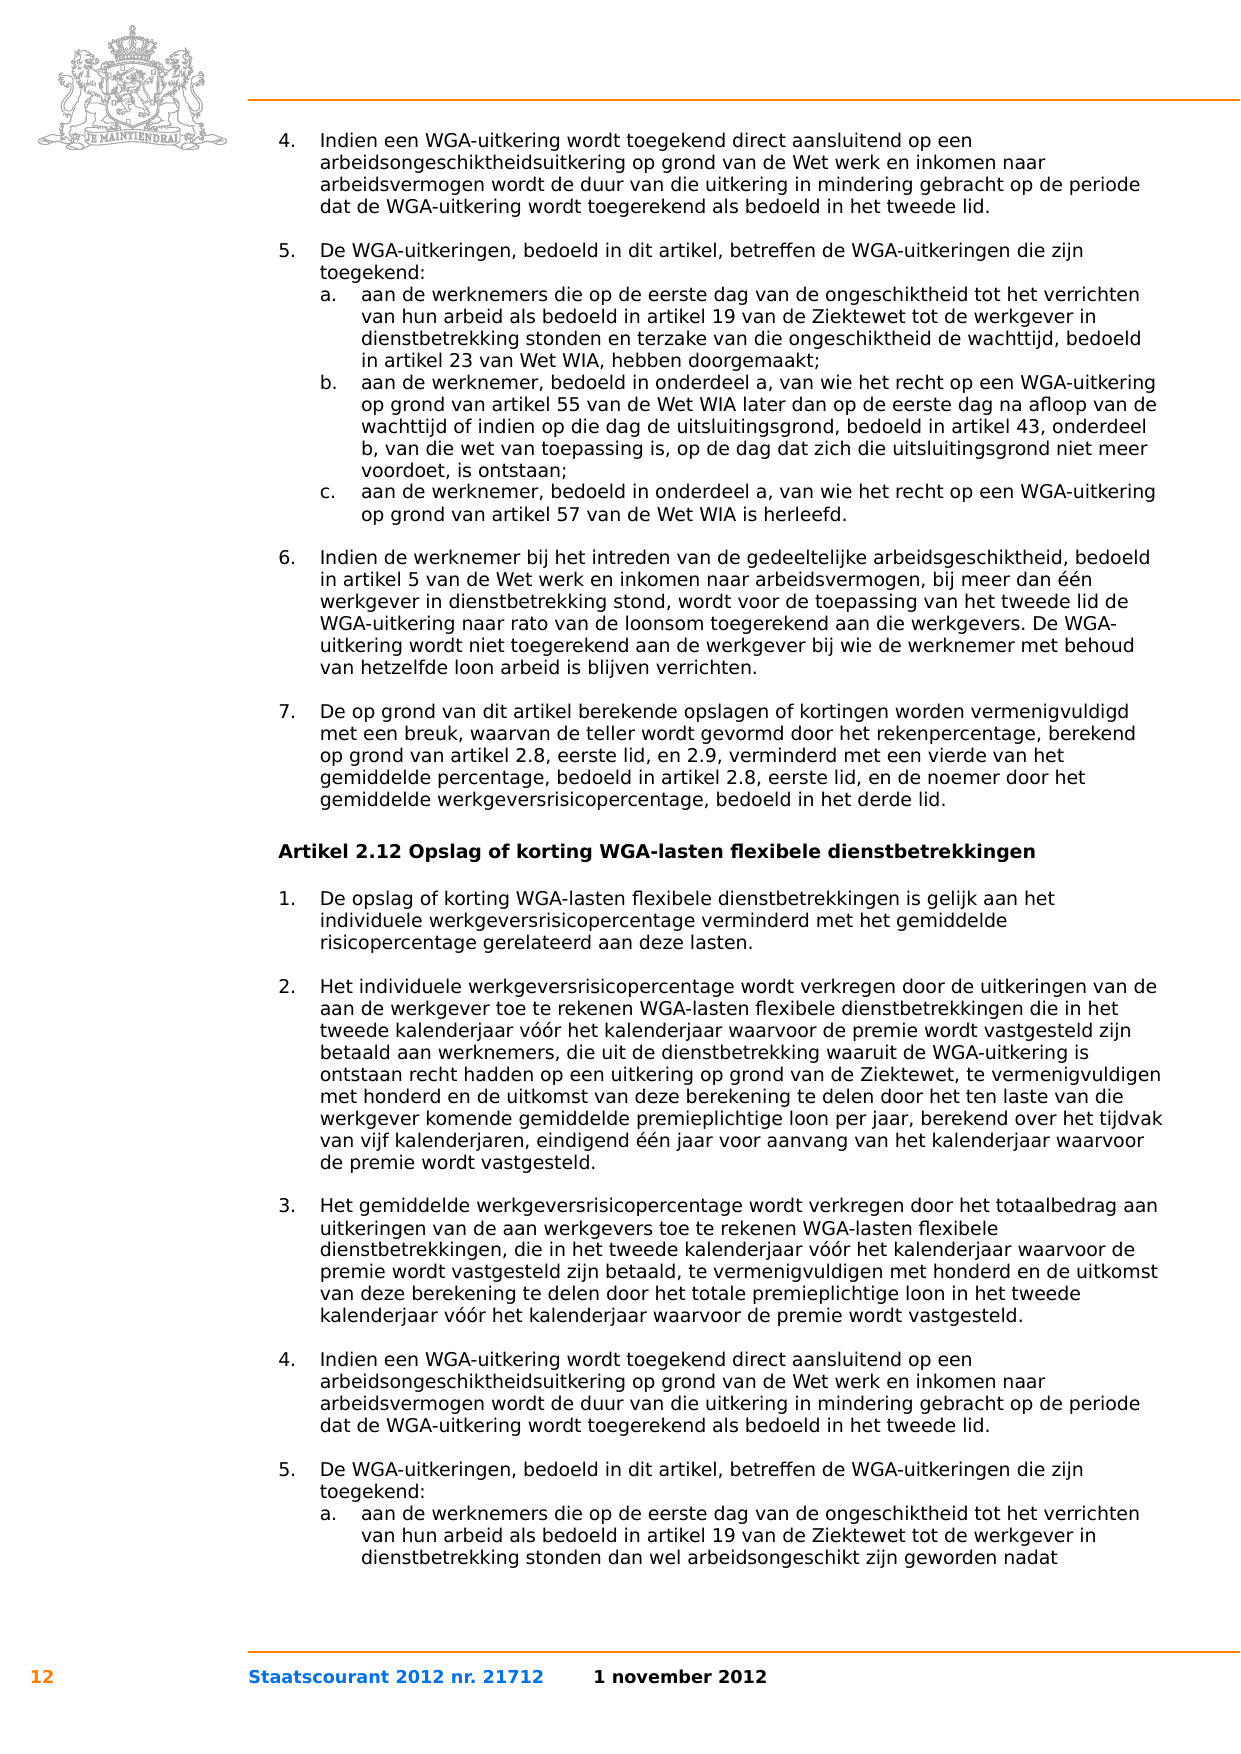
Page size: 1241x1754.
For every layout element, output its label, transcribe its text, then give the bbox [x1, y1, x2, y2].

text 1. De opslag of korting WGA-lasten flexibele dienstbetrekkingen is gelijk aan het individuele werkgeversrisicopercentage verminderd met het gemiddelde risicopercentage gerelateerd aan deze lasten. [278, 888, 1163, 954]
text b. aan de werknemer, bedoeld in onderdeel a, van wie het recht op een WGA-uitkering op grond van artikel 55 van de Wet WIA later dan op de eerste dag na afloop van de wachttijd of indien op die dag de uitsluitingsgrond, bedoeld in artikel 43, onderdeel b, van die wet van toepassing is, op de dag dat zich die uitsluitingsgrond niet meer voordoet, is ontstaan; [319, 372, 1163, 481]
text 5. De WGA-uitkeringen, bedoeld in dit artikel, betreffen de WGA-uitkeringen die zijn toegekend: [278, 1459, 1163, 1503]
text c. aan de werknemer, bedoeld in onderdeel a, van wie het recht op een WGA-uitkering op grond van artikel 57 van de Wet WIA is herleefd. [319, 481, 1163, 525]
text 4. Indien een WGA-uitkering wordt toegekend direct aansluitend op een arbeidsongeschiktheidsuitkering op grond van de Wet werk en inkomen naar arbeidsvermogen wordt de duur van die uitkering in mindering gebracht op de periode dat de WGA-uitkering wordt toegerekend als bedoeld in het tweede lid. [278, 130, 1163, 218]
text 3. Het gemiddelde werkgeversrisicopercentage wordt verkregen door het totaalbedrag aan uitkeringen van de aan werkgevers toe te rekenen WGA-lasten flexibele dienstbetrekkingen, die in het tweede kalenderjaar vóór het kalenderjaar waarvoor de premie wordt vastgesteld zijn betaald, te vermenigvuldigen met honderd en de uitkomst van deze berekening te delen door het totale premieplichtige loon in het tweede kalenderjaar vóór het kalenderjaar waarvoor de premie wordt vastgesteld. [278, 1195, 1163, 1327]
text 7. De op grond van dit artikel berekende opslagen of kortingen worden vermenigvuldigd met een breuk, waarvan de teller wordt gevormd door het rekenpercentage, berekend op grond van artikel 2.8, eerste lid, en 2.9, verminderd met een vierde van het gemiddelde percentage, bedoeld in artikel 2.8, eerste lid, en de noemer door het gemiddelde werkgeversrisicopercentage, bedoeld in het derde lid. [278, 701, 1163, 811]
text a. aan de werknemers die op de eerste dag van de ongeschiktheid tot het verrichten van hun arbeid als bedoeld in artikel 19 van de Ziektewet tot de werkgever in dienstbetrekking stonden dan wel arbeidsongeschikt zijn geworden nadat [319, 1503, 1163, 1569]
text 2. Het individuele werkgeversrisicopercentage wordt verkregen door de uitkeringen van de aan de werkgever toe te rekenen WGA-lasten flexibele dienstbetrekkingen die in het tweede kalenderjaar vóór het kalenderjaar waarvoor de premie wordt vastgesteld zijn betaald aan werknemers, die uit de dienstbetrekking waaruit de WGA-uitkering is ontstaan recht hadden op een uitkering op grond van de Ziektewet, te vermenigvuldigen met honderd en de uitkomst van deze berekening te delen door het ten laste van die werkgever komende gemiddelde premieplichtige loon per jaar, berekend over het tijdvak van vijf kalenderjaren, eindigend één jaar voor aanvang van het kalenderjaar waarvoor de premie wordt vastgesteld. [278, 976, 1163, 1173]
text 4. Indien een WGA-uitkering wordt toegekend direct aansluitend op een arbeidsongeschiktheidsuitkering op grond van de Wet werk en inkomen naar arbeidsvermogen wordt de duur van die uitkering in mindering gebracht op de periode dat de WGA-uitkering wordt toegerekend als bedoeld in het tweede lid. [278, 1349, 1163, 1437]
text a. aan de werknemers die op de eerste dag van de ongeschiktheid tot het verrichten van hun arbeid als bedoeld in artikel 19 van de Ziektewet tot de werkgever in dienstbetrekking stonden en terzake van die ongeschiktheid de wachttijd, bedoeld in artikel 23 van Wet WIA, hebben doorgemaakt; [319, 284, 1163, 372]
text 6. Indien de werknemer bij het intreden van de gedeeltelijke arbeidsgeschiktheid, bedoeld in artikel 5 van de Wet werk en inkomen naar arbeidsvermogen, bij meer dan één werkgever in dienstbetrekking stond, wordt voor de toepassing van het tweede lid de WGA-uitkering naar rato van de loonsom toegerekend aan die werkgevers. De WGA-uitkering wordt niet toegerekend aan de werkgever bij wie de werknemer met behoud van hetzelfde loon arbeid is blijven verrichten. [278, 547, 1163, 679]
picture [38, 25, 227, 150]
subtitle Artikel 2.12 Opslag of korting WGA-lasten flexibele dienstbetrekkingen [278, 841, 1163, 863]
text 5. De WGA-uitkeringen, bedoeld in dit artikel, betreffen de WGA-uitkeringen die zijn toegekend: [278, 240, 1163, 284]
